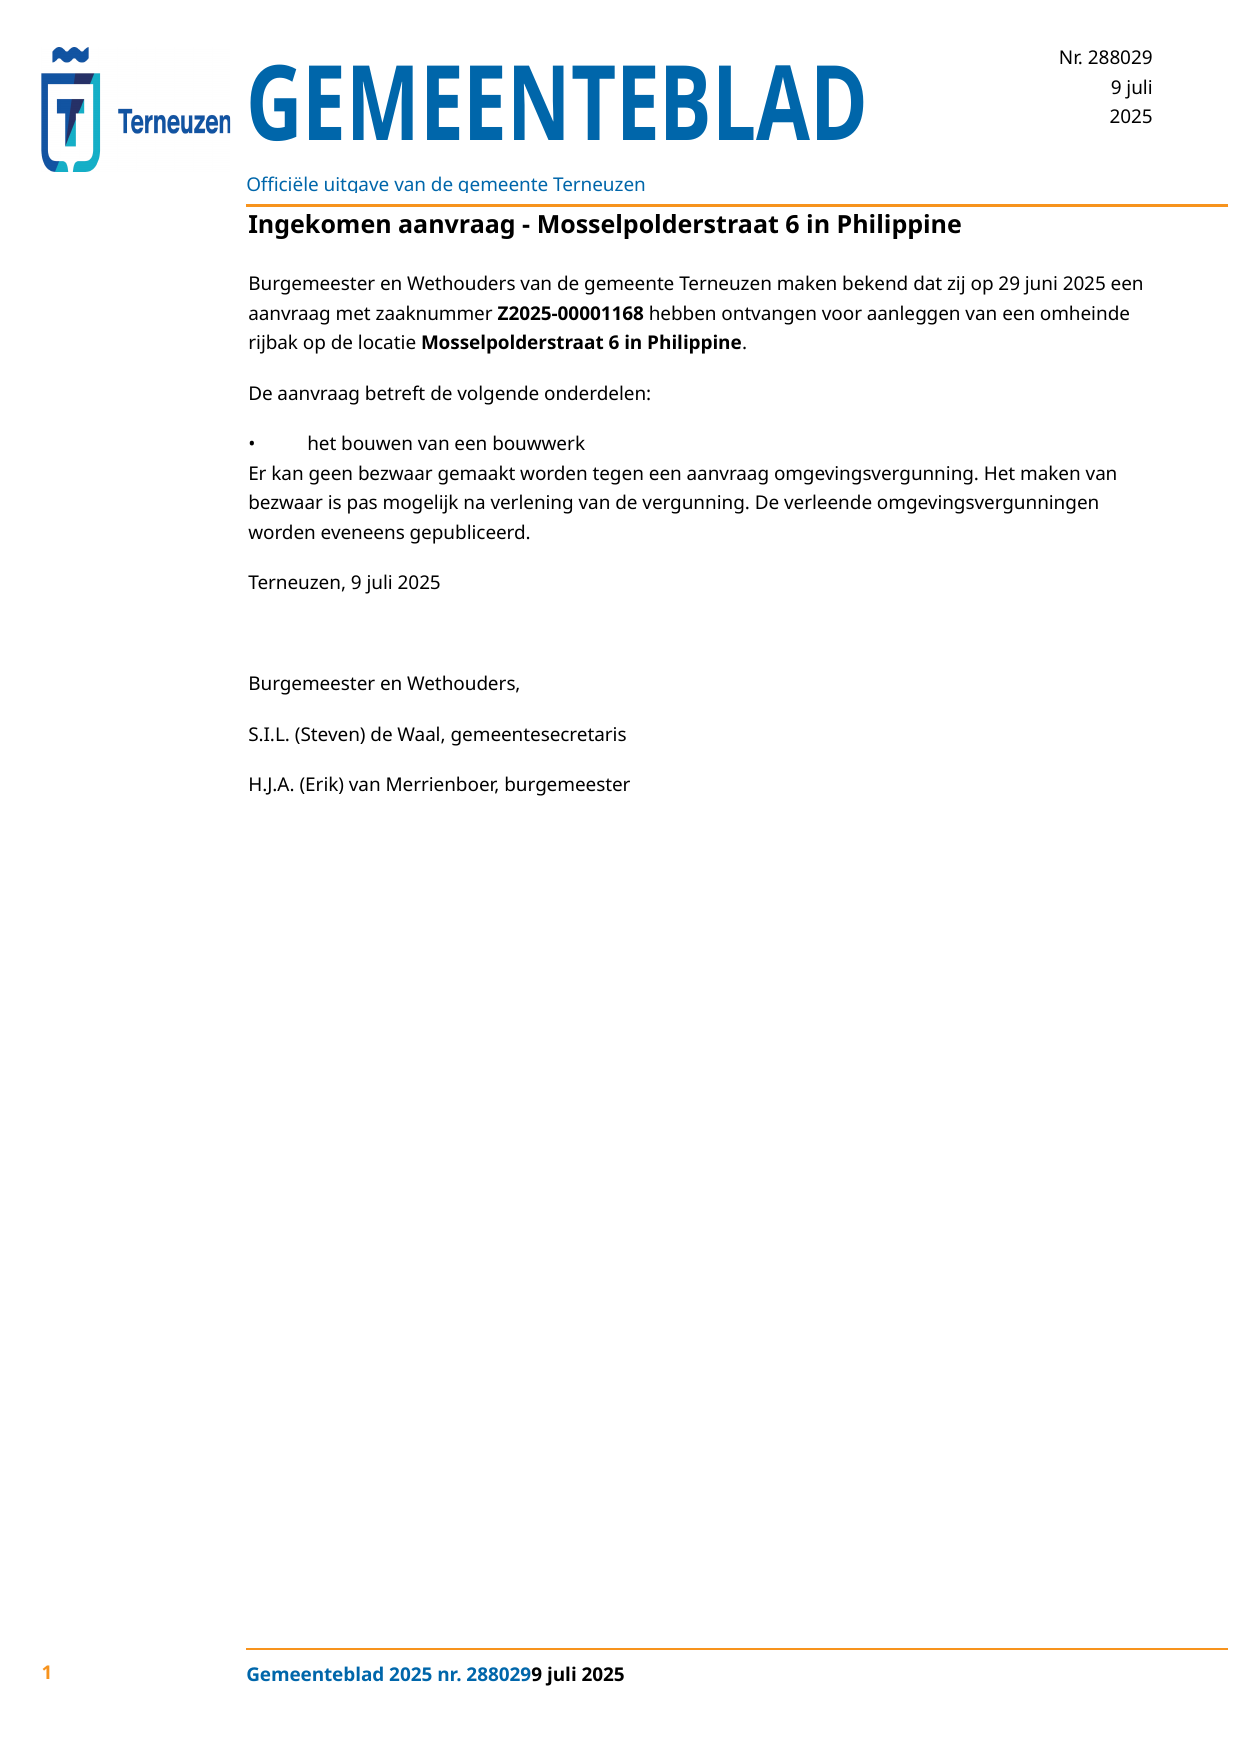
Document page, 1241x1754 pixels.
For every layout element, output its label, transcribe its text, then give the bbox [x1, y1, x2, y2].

text Terneuzen, 9 juli 2025 [248, 569, 1152, 595]
text Burgemeester en Wethouders, [248, 670, 1152, 696]
list het bouwen van een bouwwerk [248, 430, 1152, 456]
text De aanvraag betreft de volgende onderdelen: [248, 380, 1152, 406]
picture [41, 47, 231, 172]
text S.I.L. (Steven) de Waal, gemeentesecretaris [248, 721, 1152, 746]
text Er kan geen bezwaar gemaakt worden tegen een aanvraag omgevingsvergunning. Het maken van bezwaar is pas mogelijk na verlening van de vergunning. De verleende omgevingsvergunningen worden eveneens gepubliceerd. [248, 460, 1152, 545]
text Ingekomen aanvraag - Mosselpolderstraat 6 in Philippine [248, 207, 1152, 241]
text Burgemeester en Wethouders van de gemeente Terneuzen maken bekend dat zij op 29 juni 2025 een aanvraag met zaaknummer Z2025-00001168 hebben ontvangen voor aanleggen van een omheinde rijbak op de locatie Mosselpolderstraat 6 in Philippine. [248, 270, 1152, 355]
text H.J.A. (Erik) van Merrienboer, burgemeester [248, 771, 1152, 797]
